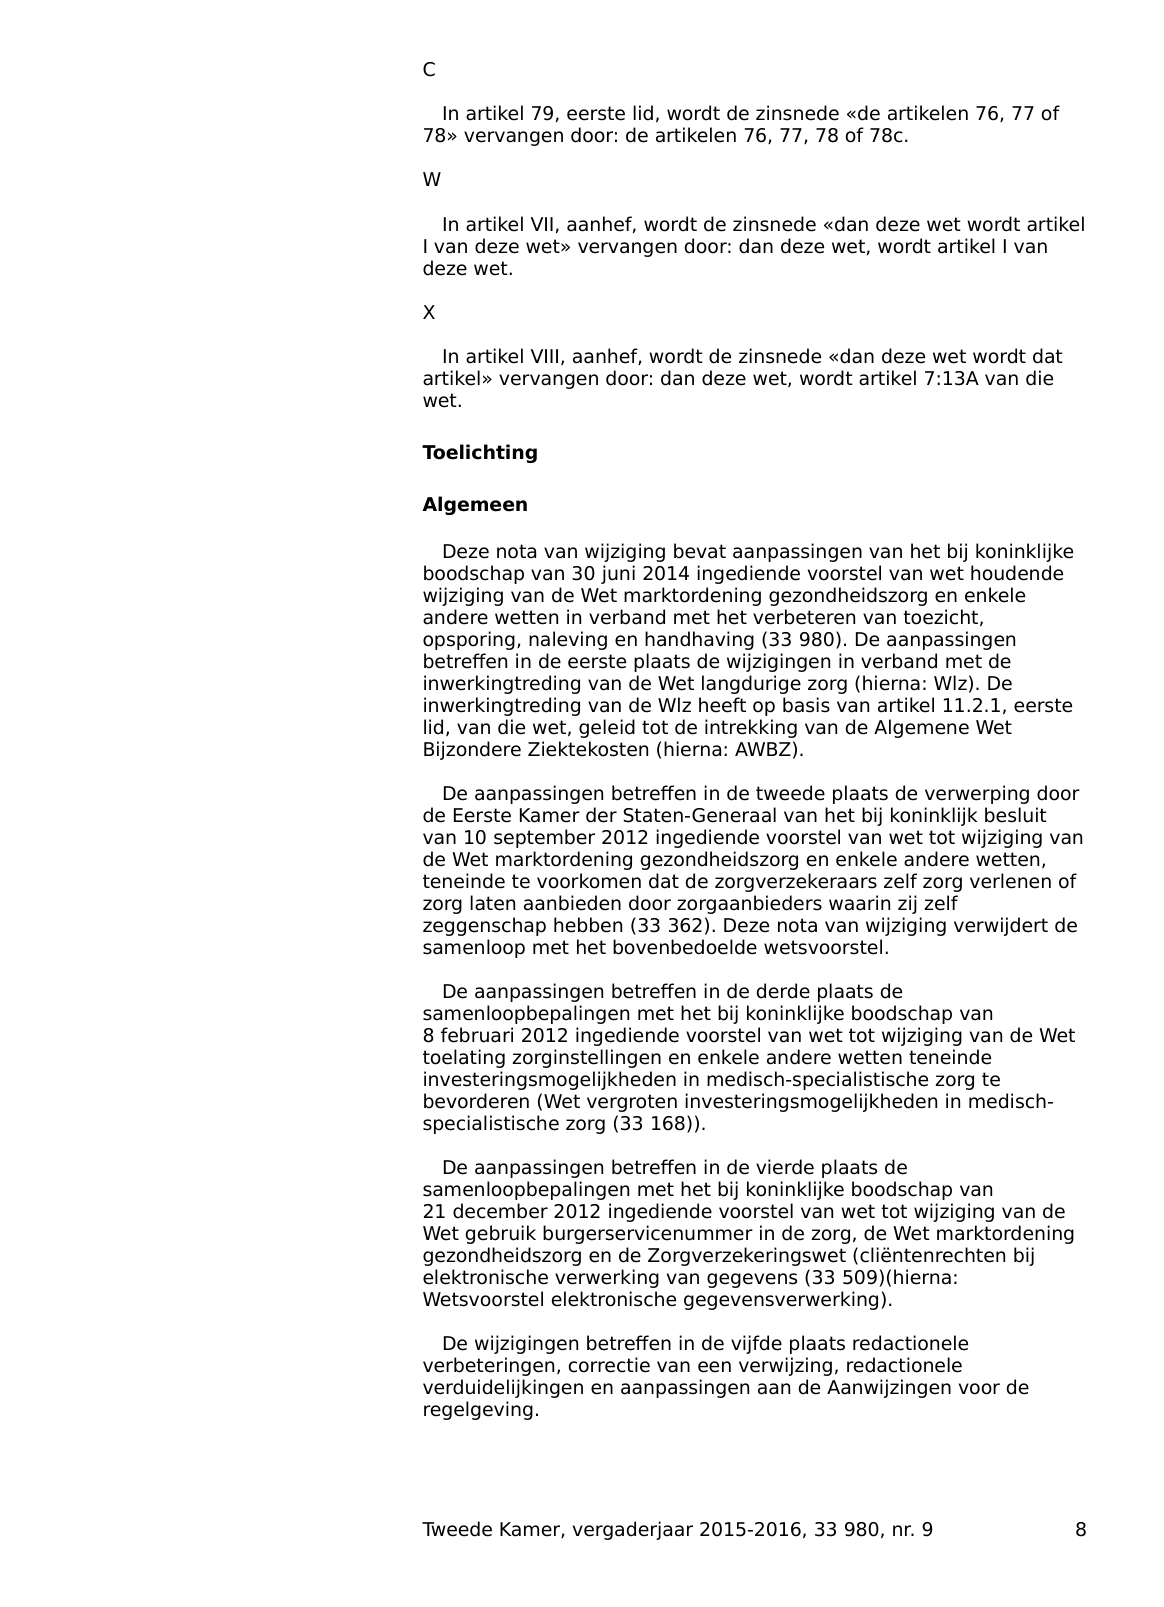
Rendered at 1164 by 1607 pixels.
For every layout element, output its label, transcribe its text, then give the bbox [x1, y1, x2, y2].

text De wijzigingen betreffen in de vijfde plaats redactionele verbeteringen, correctie van een verwijzing, redactionele verduidelijkingen en aanpassingen aan de Aanwijzingen voor de regelgeving. [422, 1333, 1087, 1421]
text De aanpassingen betreffen in de tweede plaats de verwerping door de Eerste Kamer der Staten-Generaal van het bij koninklijk besluit van 10 september 2012 ingediende voorstel van wet tot wijziging van de Wet marktordening gezondheidszorg en enkele andere wetten, teneinde te voorkomen dat de zorgverzekeraars zelf zorg verlenen of zorg laten aanbieden door zorgaanbieders waarin zij zelf zeggenschap hebben (33 362). Deze nota van wijziging verwijdert de samenloop met het bovenbedoelde wetsvoorstel. [422, 783, 1087, 958]
subtitle X [422, 302, 1087, 324]
subtitle W [422, 169, 1087, 191]
subtitle Toelichting [422, 442, 1087, 464]
text In artikel VII, aanhef, wordt de zinsnede «dan deze wet wordt artikel I van deze wet» vervangen door: dan deze wet, wordt artikel I van deze wet. [422, 213, 1087, 279]
subtitle C [422, 59, 1087, 81]
text De aanpassingen betreffen in de derde plaats de samenloopbepalingen met het bij koninklijke boodschap van 8 februari 2012 ingediende voorstel van wet tot wijziging van de Wet toelating zorginstellingen en enkele andere wetten teneinde investeringsmogelijkheden in medisch-specialistische zorg te bevorderen (Wet vergroten investeringsmogelijkheden in medisch-specialistische zorg (33 168)). [422, 981, 1087, 1134]
subtitle Algemeen [422, 494, 1087, 516]
text Deze nota van wijziging bevat aanpassingen van het bij koninklijke boodschap van 30 juni 2014 ingediende voorstel van wet houdende wijziging van de Wet marktordening gezondheidszorg en enkele andere wetten in verband met het verbeteren van toezicht, opsporing, naleving en handhaving (33 980). De aanpassingen betreffen in de eerste plaats de wijzigingen in verband met de inwerkingtreding van de Wet langdurige zorg (hierna: Wlz). De inwerkingtreding van de Wlz heeft op basis van artikel 11.2.1, eerste lid, van die wet, geleid tot de intrekking van de Algemene Wet Bijzondere Ziektekosten (hierna: AWBZ). [422, 541, 1087, 761]
text In artikel VIII, aanhef, wordt de zinsnede «dan deze wet wordt dat artikel» vervangen door: dan deze wet, wordt artikel 7:13A van die wet. [422, 346, 1087, 412]
text In artikel 79, eerste lid, wordt de zinsnede «de artikelen 76, 77 of 78» vervangen door: de artikelen 76, 77, 78 of 78c. [422, 103, 1087, 147]
text De aanpassingen betreffen in de vierde plaats de samenloopbepalingen met het bij koninklijke boodschap van 21 december 2012 ingediende voorstel van wet tot wijziging van de Wet gebruik burgerservicenummer in de zorg, de Wet marktordening gezondheidszorg en de Zorgverzekeringswet (cliëntenrechten bij elektronische verwerking van gegevens (33 509)(hierna: Wetsvoorstel elektronische gegevensverwerking). [422, 1157, 1087, 1311]
